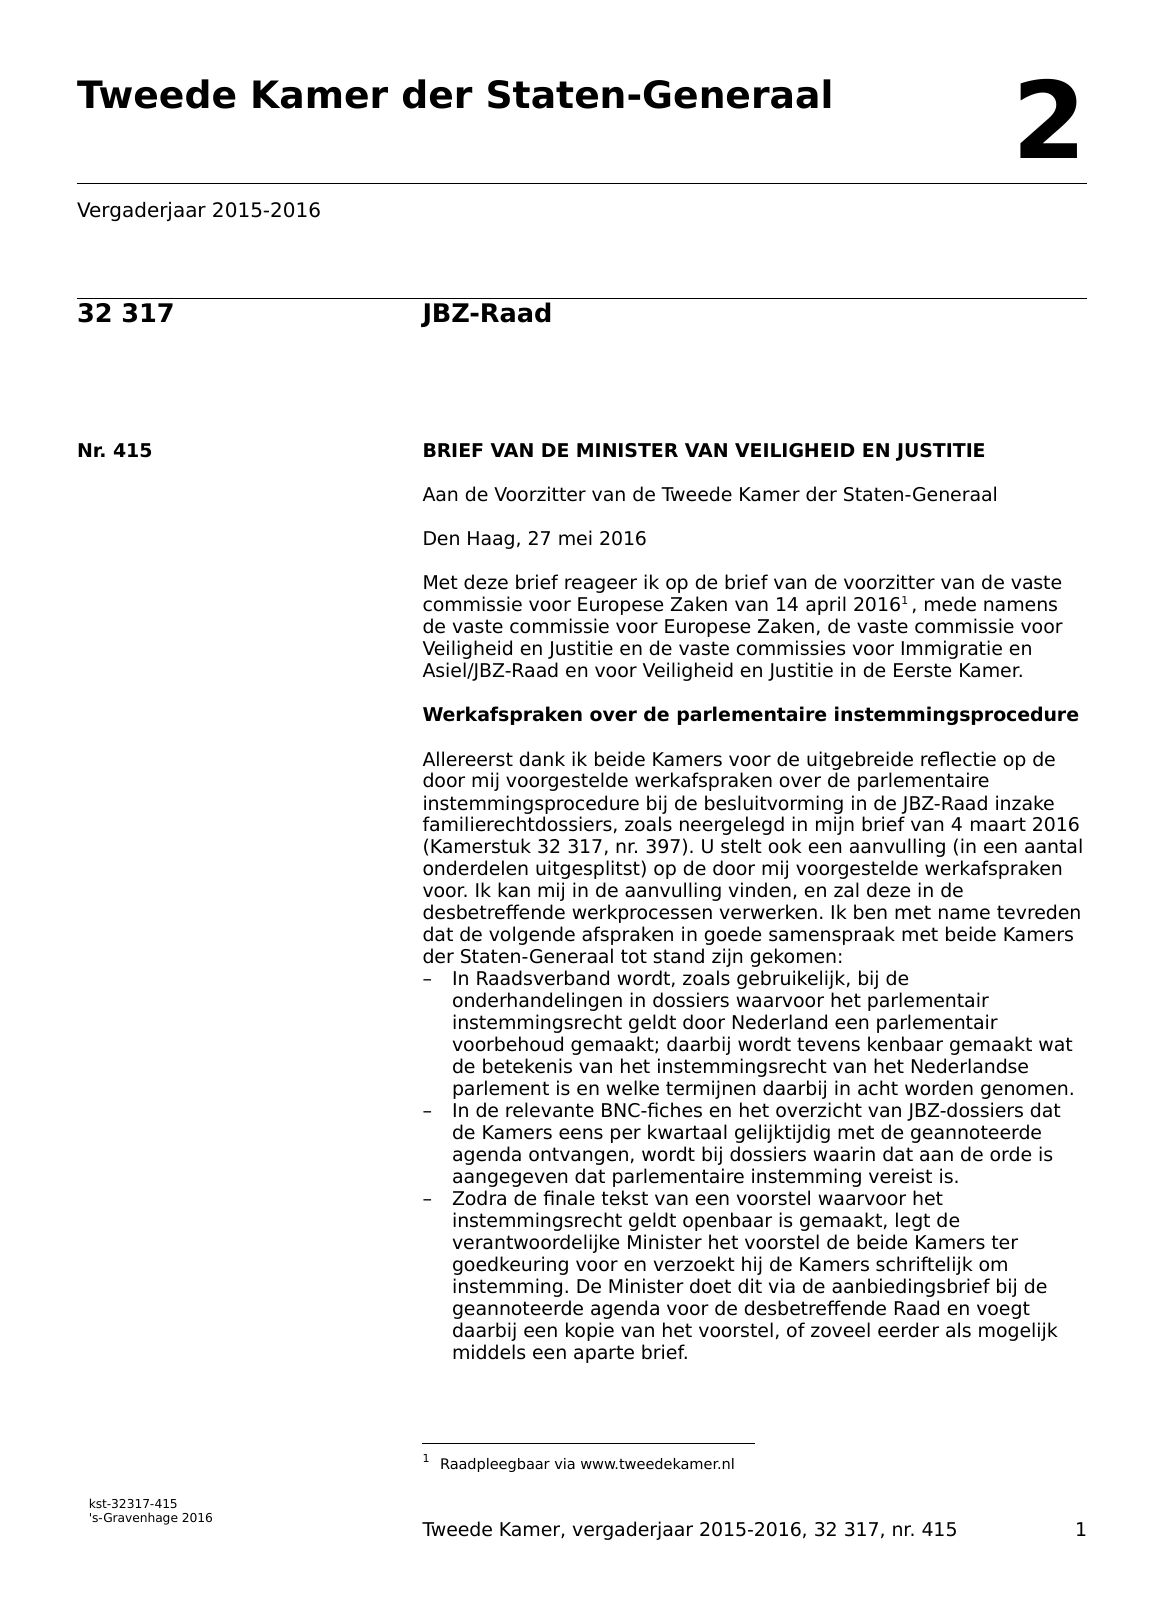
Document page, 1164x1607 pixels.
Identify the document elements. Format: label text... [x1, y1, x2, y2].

text – Zodra de finale tekst van een voorstel waarvoor het instemmingsrecht geldt openbaar is gemaakt, legt de verantwoordelijke Minister het voorstel de beide Kamers ter goedkeuring voor en verzoekt hij de Kamers schriftelijk om instemming. De Minister doet dit via de aanbiedingsbrief bij de geannoteerde agenda voor de desbetreffende Raad en voegt daarbij een kopie van het voorstel, of zoveel eerder als mogelijk middels een aparte brief. [422, 1188, 1087, 1364]
table_header 2 [886, 59, 1087, 183]
table_cell Vergaderjaar 2015-2016 [77, 184, 1087, 298]
text Met deze brief reageer ik op de brief van de voorzitter van de vaste commissie voor Europese Zaken van 14 april 2016, mede namens de vaste commissie voor Europese Zaken, de vaste commissie voor Veiligheid en Justitie en de vaste commissies voor Immigratie en Asiel/JBZ-Raad en voor Veiligheid en Justitie in de Eerste Kamer. [422, 572, 1087, 682]
text – In Raadsverband wordt, zoals gebruikelijk, bij de onderhandelingen in dossiers waarvoor het parlementair instemmingsrecht geldt door Nederland een parlementair voorbehoud gemaakt; daarbij wordt tevens kenbaar gemaakt wat de betekenis van het instemmingsrecht van het Nederlandse parlement is en welke termijnen daarbij in acht worden genomen. [422, 968, 1087, 1100]
text Allereerst dank ik beide Kamers voor de uitgebreide reflectie op de door mij voorgestelde werkafspraken over de parlementaire instemmingsprocedure bij de besluitvorming in de JBZ-Raad inzake familierechtdossiers, zoals neergelegd in mijn brief van 4 maart 2016 (Kamerstuk 32 317, nr. 397). U stelt ook een aanvulling (in een aantal onderdelen uitgesplitst) op de door mij voorgestelde werkafspraken voor. Ik kan mij in de aanvulling vinden, en zal deze in de desbetreffende werkprocessen verwerken. Ik ben met name tevreden dat de volgende afspraken in goede samenspraak met beide Kamers der Staten-Generaal tot stand zijn gekomen: [422, 748, 1087, 968]
subtitle Nr. 415 BRIEF VAN DE MINISTER VAN VEILIGHEID EN JUSTITIE [77, 440, 1087, 462]
text Raadpleegbaar via www.tweedekamer.nl [422, 1452, 1087, 1474]
text Aan de Voorzitter van de Tweede Kamer der Staten-Generaal [422, 484, 1087, 506]
subtitle 32 317 JBZ-Raad [77, 299, 1087, 329]
table_header Tweede Kamer der Staten-Generaal [77, 59, 886, 183]
text Den Haag, 27 mei 2016 [422, 528, 1087, 550]
subtitle Werkafspraken over de parlementaire instemmingsprocedure [422, 704, 1087, 726]
text 's-Gravenhage 2016 [88, 1511, 323, 1525]
text kst-32317-415 [88, 1497, 323, 1511]
text – In de relevante BNC-fiches en het overzicht van JBZ-dossiers dat de Kamers eens per kwartaal gelijktijdig met de geannoteerde agenda ontvangen, wordt bij dossiers waarin dat aan de orde is aangegeven dat parlementaire instemming vereist is. [422, 1100, 1087, 1188]
